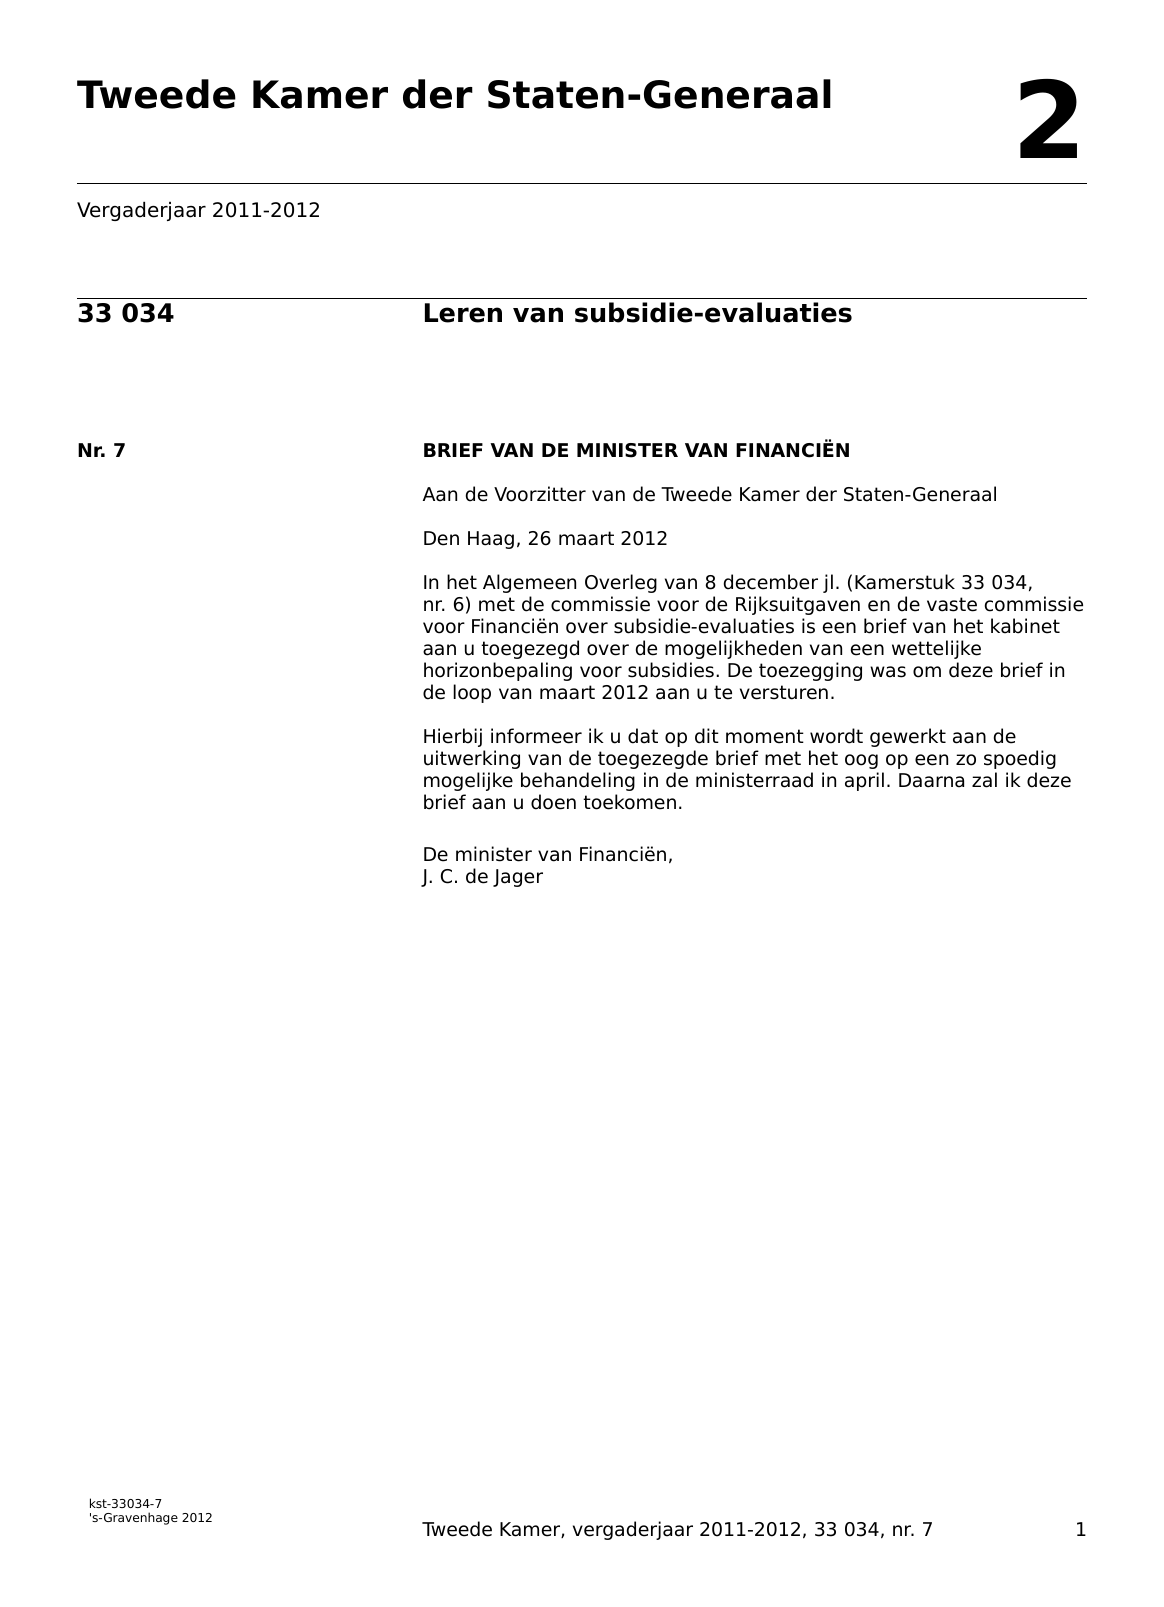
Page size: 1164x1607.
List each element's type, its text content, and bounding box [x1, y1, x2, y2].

text De minister van Financiën, J. C. de Jager [422, 844, 1087, 888]
text Hierbij informeer ik u dat op dit moment wordt gewerkt aan de uitwerking van de toegezegde brief met het oog op een zo spoedig mogelijke behandeling in de ministerraad in april. Daarna zal ik deze brief aan u doen toekomen. [422, 726, 1087, 814]
text In het Algemeen Overleg van 8 december jl. (Kamerstuk 33 034, nr. 6) met de commissie voor de Rijksuitgaven en de vaste commissie voor Financiën over subsidie-evaluaties is een brief van het kabinet aan u toegezegd over de mogelijkheden van een wettelijke horizonbepaling voor subsidies. De toezegging was om deze brief in de loop van maart 2012 aan u te versturen. [422, 572, 1087, 704]
subtitle Nr. 7 BRIEF VAN DE MINISTER VAN FINANCIËN [77, 440, 1087, 462]
table_header 2 [886, 59, 1087, 183]
text 's-Gravenhage 2012 [88, 1511, 323, 1525]
text kst-33034-7 [88, 1497, 323, 1511]
subtitle 33 034 Leren van subsidie-evaluaties [77, 299, 1087, 329]
text Aan de Voorzitter van de Tweede Kamer der Staten-Generaal [422, 484, 1087, 506]
table_header Tweede Kamer der Staten-Generaal [77, 59, 886, 183]
text Den Haag, 26 maart 2012 [422, 528, 1087, 550]
table_cell Vergaderjaar 2011-2012 [77, 184, 1087, 298]
